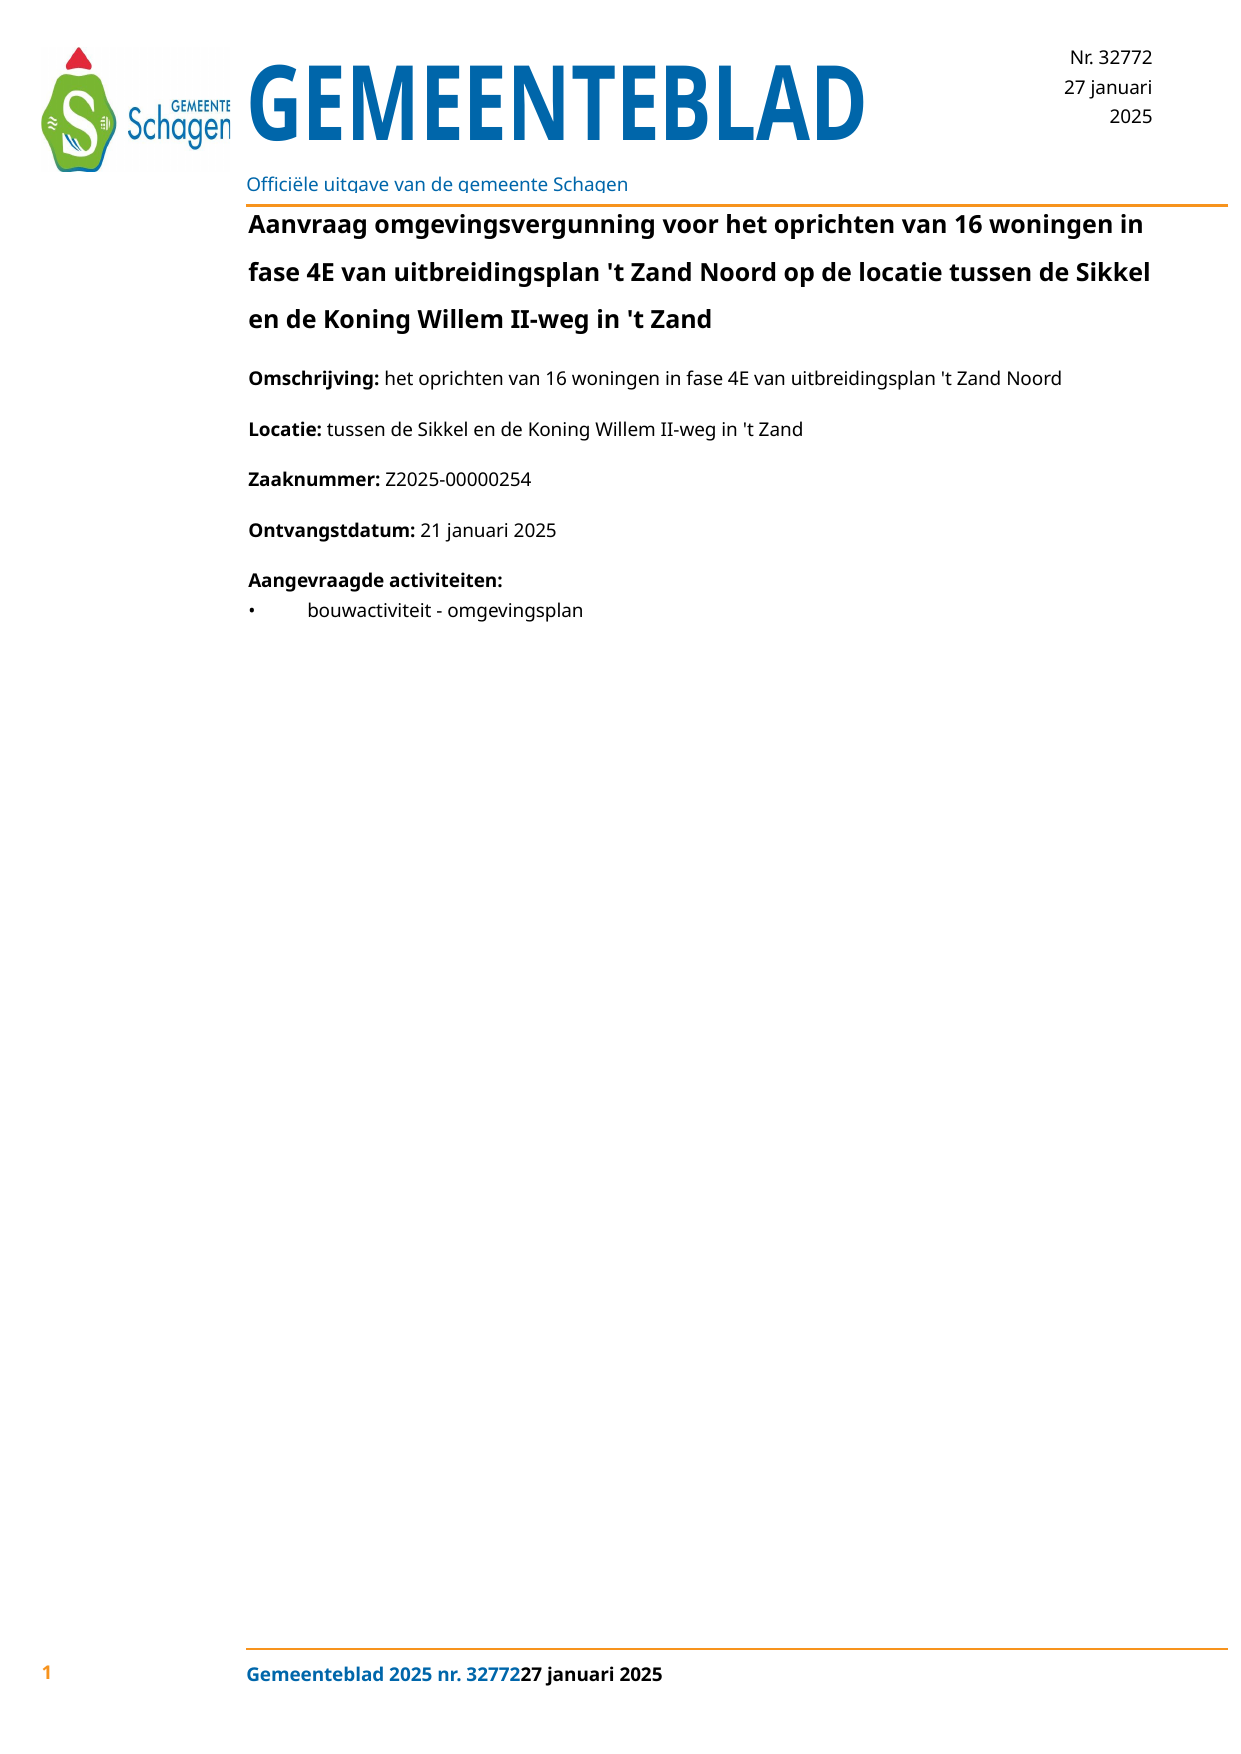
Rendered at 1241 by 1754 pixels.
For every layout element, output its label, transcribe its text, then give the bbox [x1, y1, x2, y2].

text Omschrijving: het oprichten van 16 woningen in fase 4E van uitbreidingsplan 't Zand Noord [248, 366, 1152, 391]
picture [41, 47, 231, 172]
text Locatie: tussen de Sikkel en de Koning Willem II-weg in 't Zand [248, 416, 1152, 442]
text Zaaknummer: Z2025-00000254 [248, 466, 1152, 492]
text Aanvraag omgevingsvergunning voor het oprichten van 16 woningen in fase 4E van uitbreidingsplan 't Zand Noord op de locatie tussen de Sikkel en de Koning Willem II-weg in 't Zand [248, 207, 1152, 336]
list bouwactiviteit - omgevingsplan [248, 597, 1152, 622]
text Aangevraagde activiteiten: [248, 567, 1152, 593]
text Ontvangstdatum: 21 januari 2025 [248, 517, 1152, 542]
